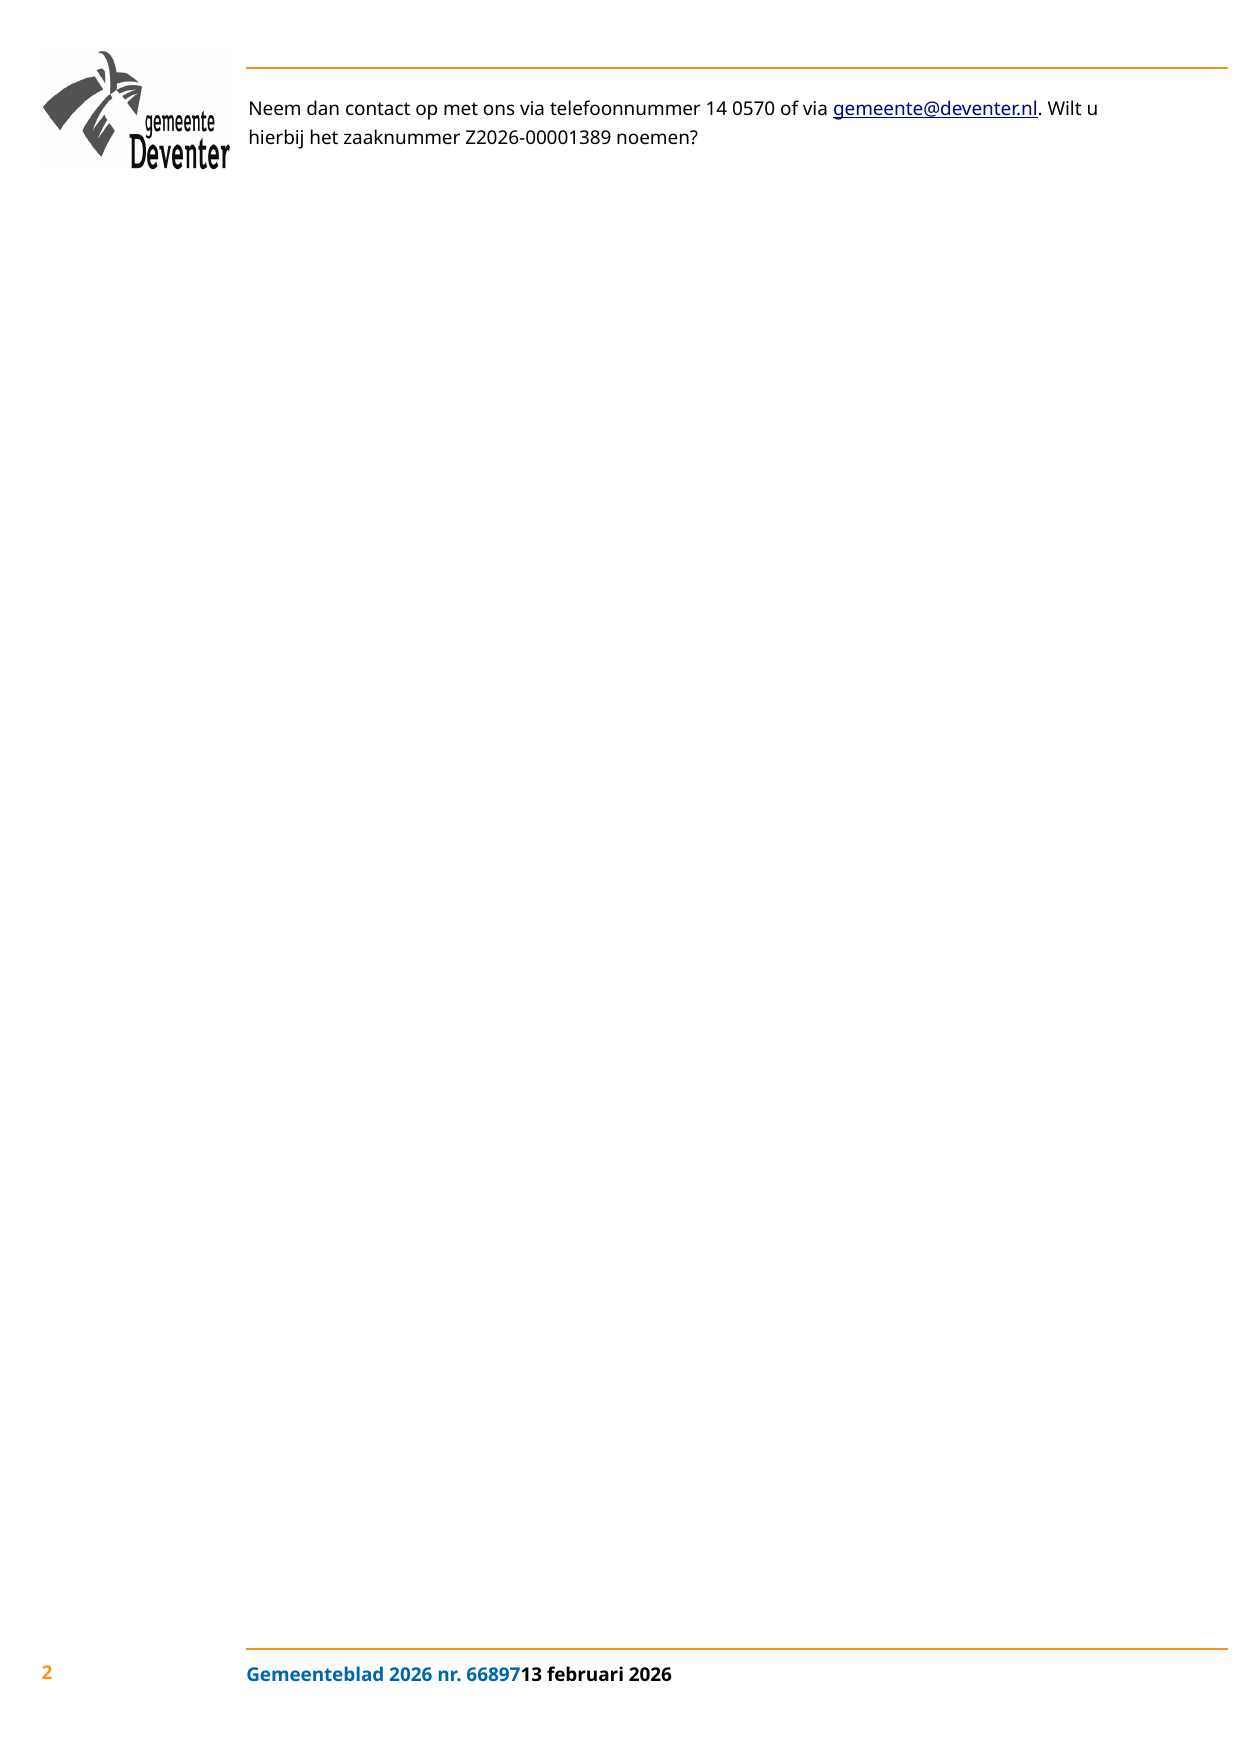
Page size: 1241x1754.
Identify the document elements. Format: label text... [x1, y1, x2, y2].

text Neem dan contact op met ons via telefoonnummer 14 0570 of via gemeente@deventer.nl. Wilt u hierbij het zaaknummer Z2026-00001389 noemen? [248, 95, 1152, 150]
picture [41, 47, 231, 172]
